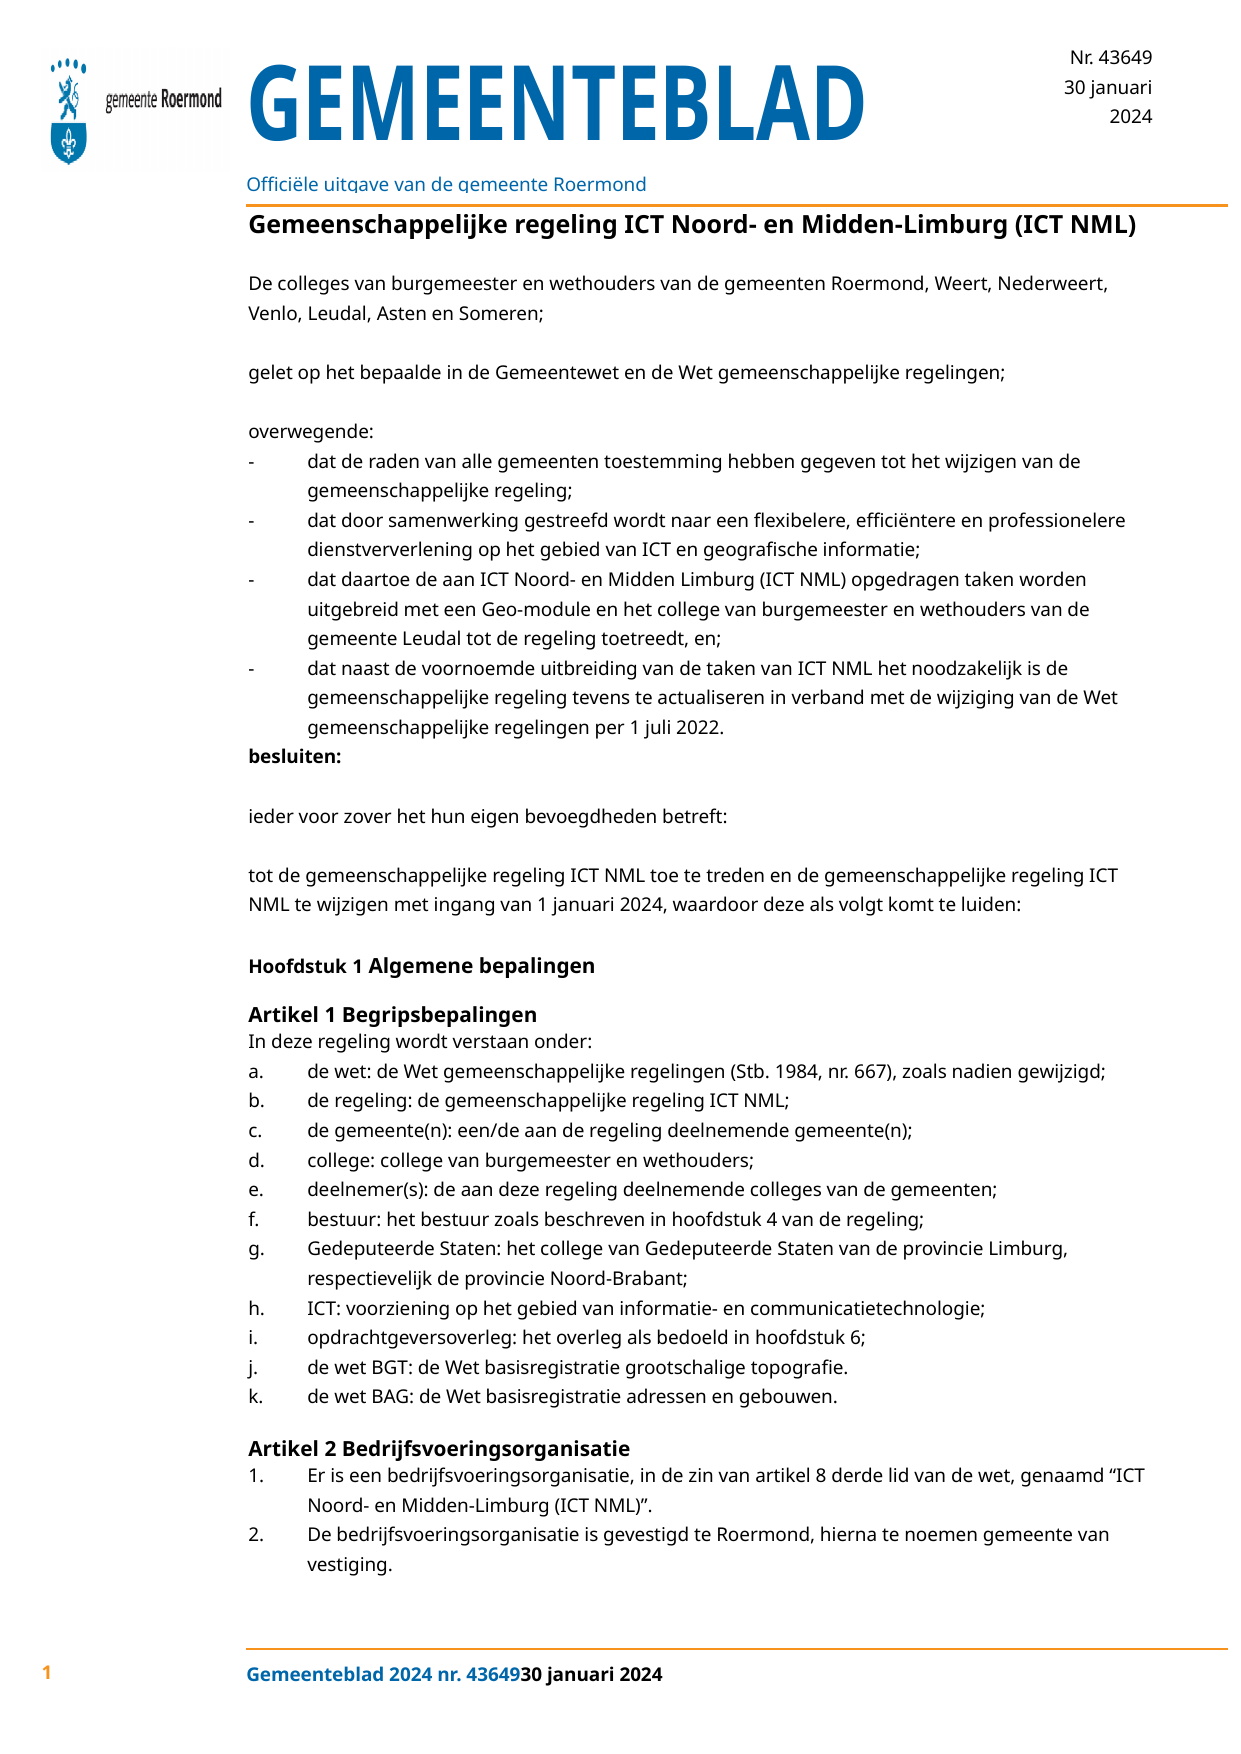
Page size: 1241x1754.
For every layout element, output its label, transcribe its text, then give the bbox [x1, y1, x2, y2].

list dat naast de voornoemde uitbreiding van de taken van ICT NML het noodzakelijk is de gemeenschappelijke regeling tevens te actualiseren in verband met de wijziging van de Wet gemeenschappelijke regelingen per 1 juli 2022. [248, 655, 1152, 740]
list college: college van burgemeester en wethouders; [248, 1147, 1152, 1172]
text tot de gemeenschappelijke regeling ICT NML toe te treden en de gemeenschappelijke regeling ICT NML te wijzigen met ingang van 1 januari 2024, waardoor deze als volgt komt te luiden: [248, 862, 1152, 917]
text In deze regeling wordt verstaan onder: [248, 1028, 1152, 1054]
list de wet BGT: de Wet basisregistratie grootschalige topografie. [248, 1354, 1152, 1379]
text De colleges van burgemeester en wethouders van de gemeenten Roermond, Weert, Nederweert, Venlo, Leudal, Asten en Someren; [248, 270, 1152, 326]
text Gemeenschappelijke regeling ICT Noord- en Midden-Limburg (ICT NML) [248, 207, 1152, 241]
list de wet: de Wet gemeenschappelijke regelingen (Stb. 1984, nr. 667), zoals nadien gewijzigd; [248, 1058, 1152, 1084]
list de wet BAG: de Wet basisregistratie adressen en gebouwen. [248, 1383, 1152, 1409]
text Artikel 2 Bedrijfsvoeringsorganisatie [248, 1434, 1152, 1462]
picture [41, 47, 231, 172]
list de gemeente(n): een/de aan de regeling deelnemende gemeente(n); [248, 1117, 1152, 1143]
list opdrachtgeversoverleg: het overleg als bedoeld in hoofdstuk 6; [248, 1324, 1152, 1350]
text Artikel 1 Begripsbepalingen [248, 1000, 1152, 1028]
list ICT: voorziening op het gebied van informatie- en communicatietechnologie; [248, 1295, 1152, 1320]
list bestuur: het bestuur zoals beschreven in hoofdstuk 4 van de regeling; [248, 1206, 1152, 1232]
text Hoofdstuk 1 Algemene bepalingen [248, 951, 1152, 979]
text overwegende: [248, 418, 1152, 444]
text gelet op het bepaalde in de Gemeentewet en de Wet gemeenschappelijke regelingen; [248, 359, 1152, 385]
text besluiten: [248, 744, 1152, 769]
list Er is een bedrijfsvoeringsorganisatie, in de zin van artikel 8 derde lid van de wet, genaamd “ICT Noord- en Midden-Limburg (ICT NML)”. [248, 1462, 1152, 1518]
list dat de raden van alle gemeenten toestemming hebben gegeven tot het wijzigen van de gemeenschappelijke regeling; [248, 448, 1152, 503]
list De bedrijfsvoeringsorganisatie is gevestigd te Roermond, hierna te noemen gemeente van vestiging. [248, 1521, 1152, 1577]
list Gedeputeerde Staten: het college van Gedeputeerde Staten van de provincie Limburg, respectievelijk de provincie Noord-Brabant; [248, 1236, 1152, 1291]
list deelnemer(s): de aan deze regeling deelnemende colleges van de gemeenten; [248, 1176, 1152, 1202]
list dat door samenwerking gestreefd wordt naar een flexibelere, efficiëntere en professionelere dienstververlening op het gebied van ICT en geografische informatie; [248, 507, 1152, 562]
text ieder voor zover het hun eigen bevoegdheden betreft: [248, 803, 1152, 828]
list dat daartoe de aan ICT Noord- en Midden Limburg (ICT NML) opgedragen taken worden uitgebreid met een Geo-module en het college van burgemeester en wethouders van de gemeente Leudal tot de regeling toetreedt, en; [248, 566, 1152, 651]
list de regeling: de gemeenschappelijke regeling ICT NML; [248, 1088, 1152, 1113]
